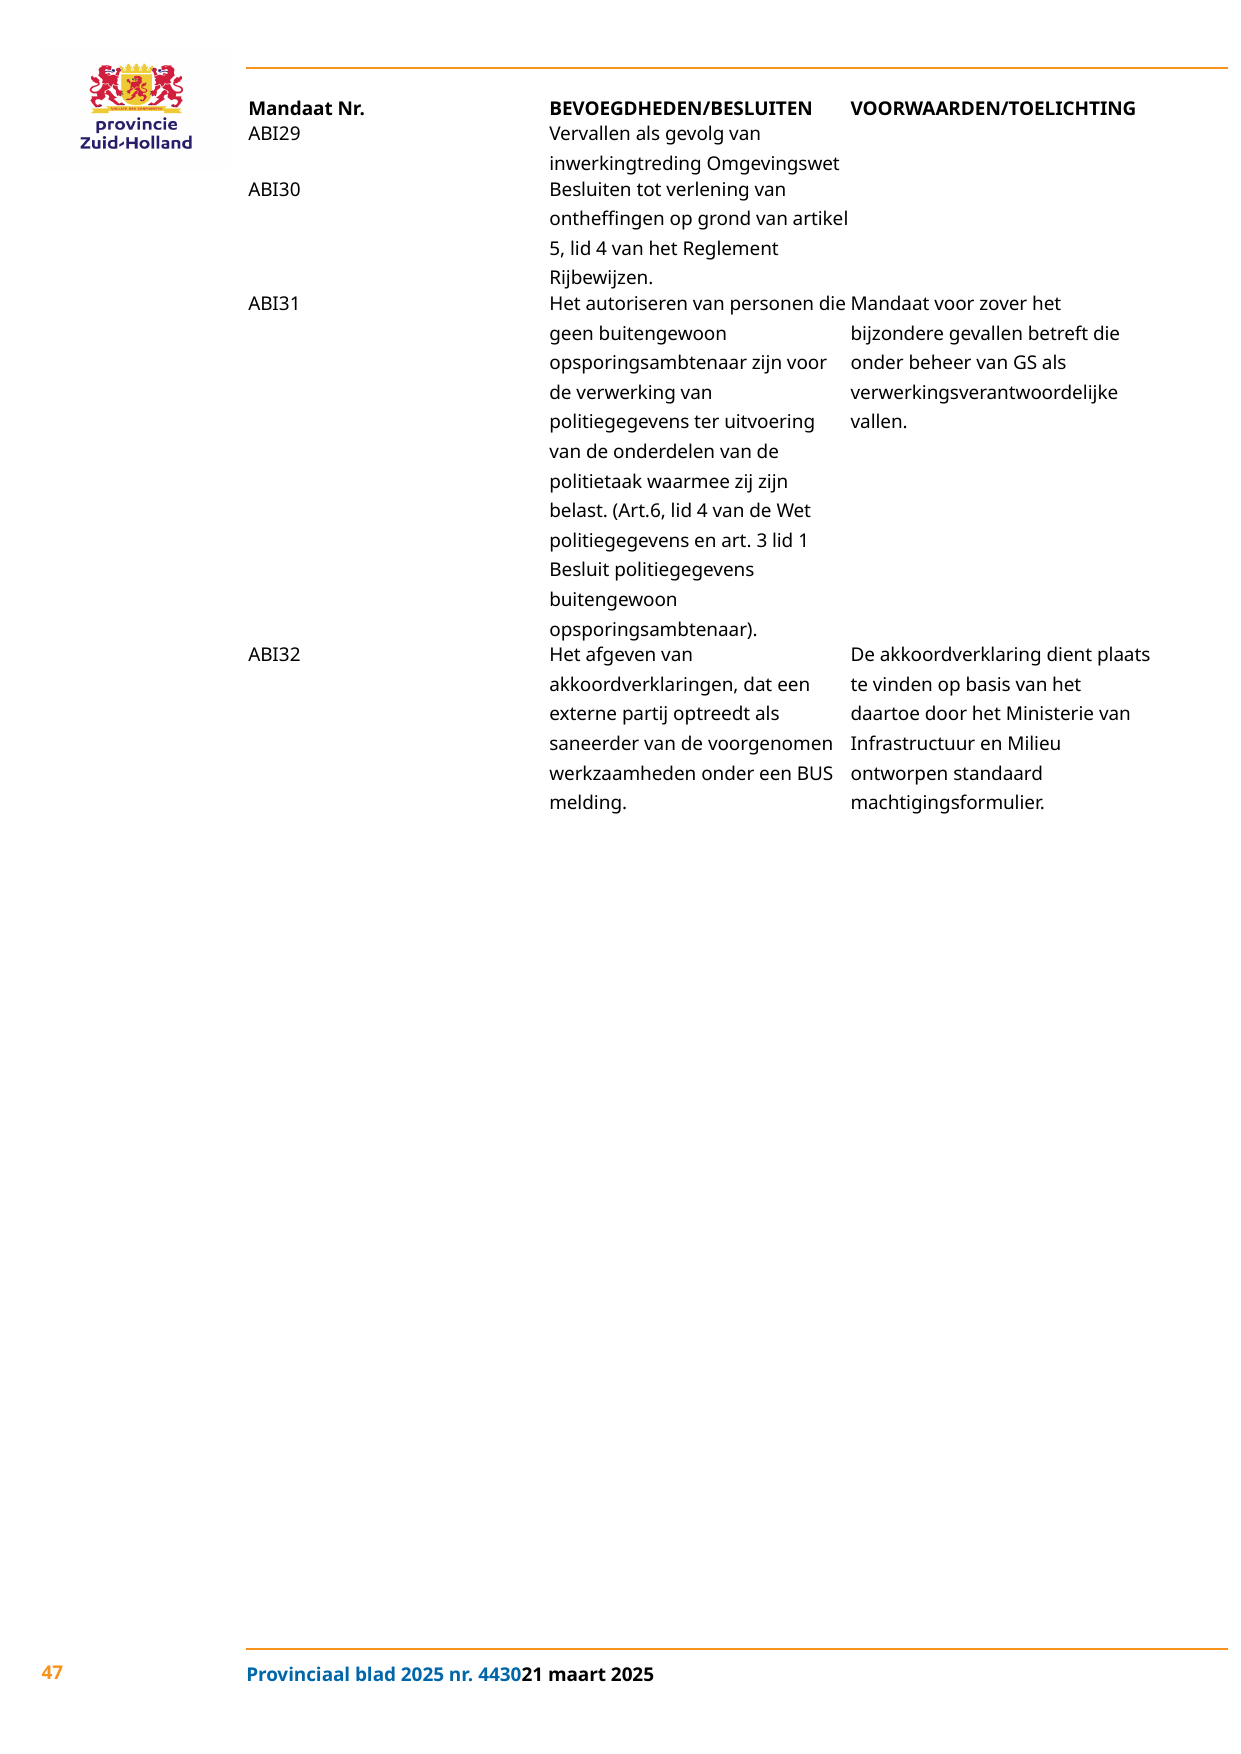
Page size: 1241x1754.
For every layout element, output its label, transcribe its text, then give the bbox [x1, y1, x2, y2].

table_cell [850, 121, 1152, 176]
table_cell Vervallen als gevolg van inwerkingtreding Omgevingswet [549, 121, 850, 176]
table_cell [850, 176, 1152, 290]
table_header VOORWAARDEN/TOELICHTING [850, 95, 1152, 121]
table_cell Het autoriseren van personen die geen buitengewoon opsporingsambtenaar zijn voor de verwerking van politiegegevens ter uitvoering van de onderdelen van de politietaak waarmee zij zijn belast. (Art.6, lid 4 van de Wet politiegegevens en art. 3 lid 1 Besluit politiegegevens buitengewoon opsporingsambtenaar). [549, 290, 850, 641]
picture [41, 47, 231, 172]
table_cell ABI29 [248, 121, 549, 176]
table_header BEVOEGDHEDEN/BESLUITEN [549, 95, 850, 121]
table_cell De akkoordverklaring dient plaats te vinden op basis van het daartoe door het Ministerie van Infrastructuur en Milieu ontworpen standaard machtigingsformulier. [850, 641, 1152, 815]
table_header Mandaat Nr. [248, 95, 549, 121]
table_cell ABI31 [248, 290, 549, 641]
table_cell Mandaat voor zover het bijzondere gevallen betreft die onder beheer van GS als verwerkingsverantwoordelijke vallen. [850, 290, 1152, 641]
table_cell ABI30 [248, 176, 549, 290]
table_cell Besluiten tot verlening van ontheffingen op grond van artikel 5, lid 4 van het Reglement Rijbewijzen. [549, 176, 850, 290]
table_cell ABI32 [248, 641, 549, 815]
table_cell Het afgeven van akkoordverklaringen, dat een externe partij optreedt als saneerder van de voorgenomen werkzaamheden onder een BUS melding. [549, 641, 850, 815]
